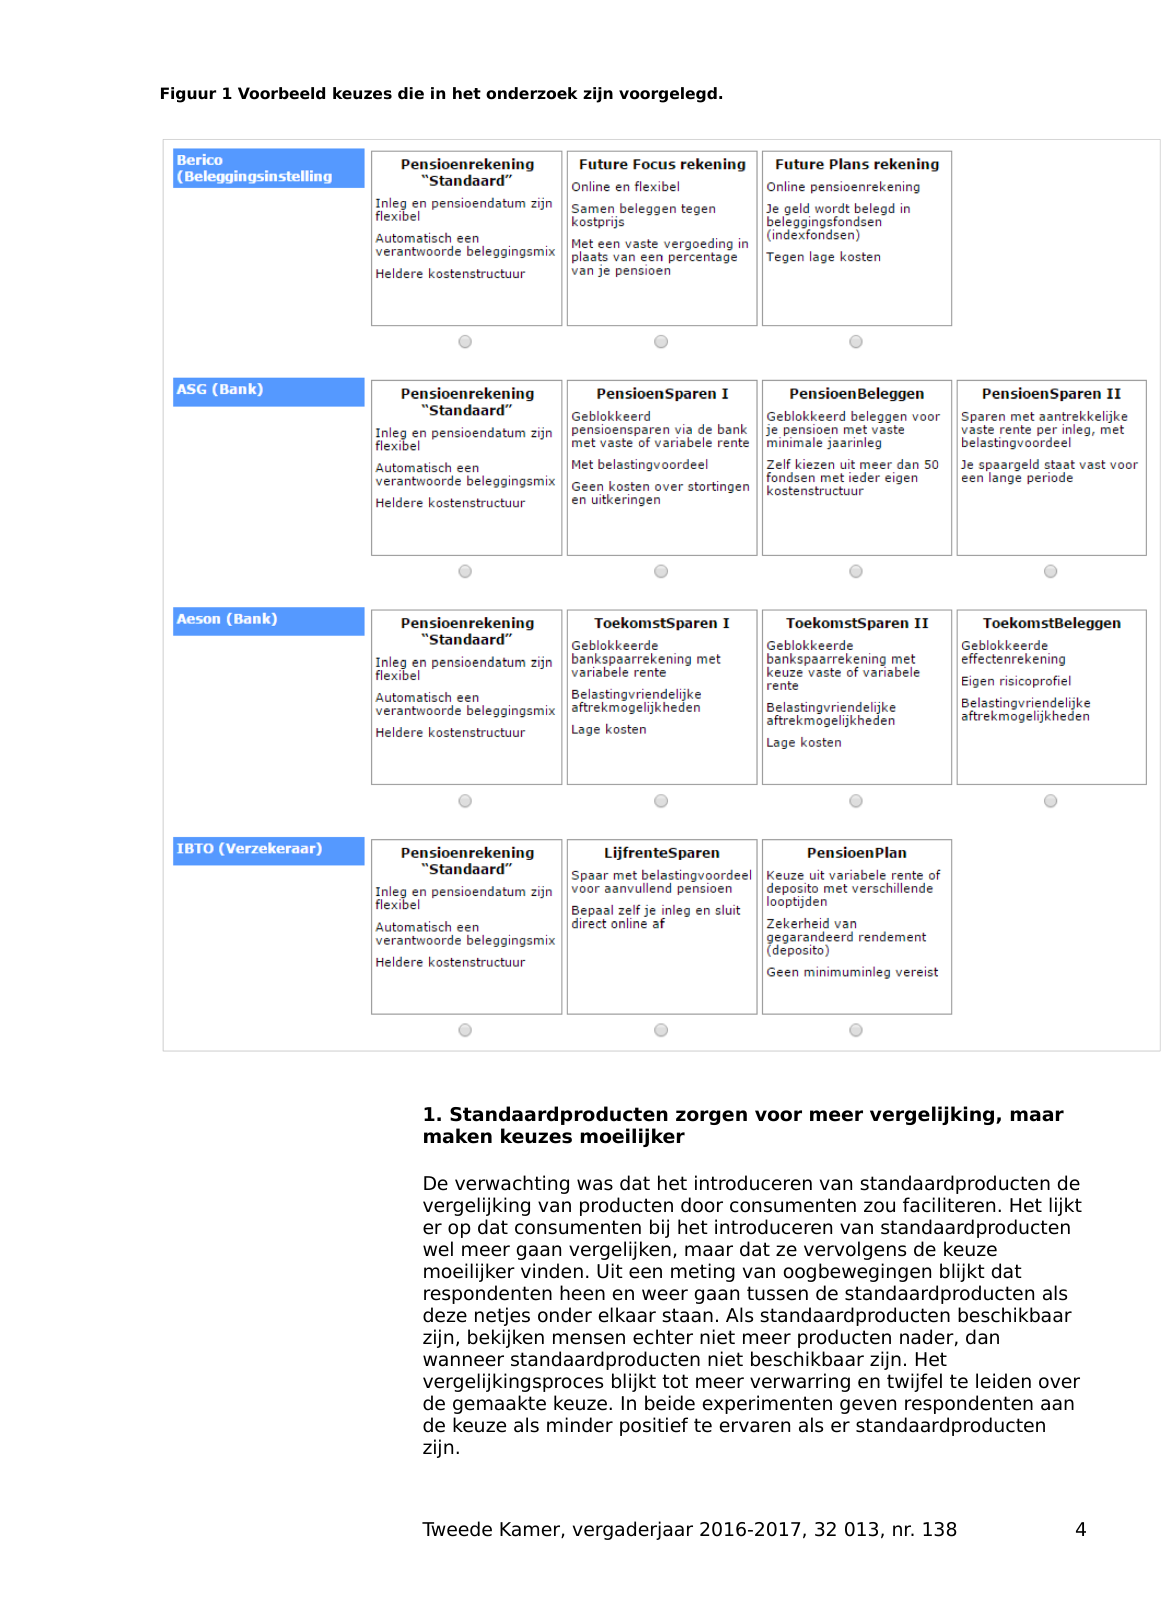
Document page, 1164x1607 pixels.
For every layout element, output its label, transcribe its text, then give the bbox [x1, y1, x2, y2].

text De verwachting was dat het introduceren van standaardproducten de vergelijking van producten door consumenten zou faciliteren. Het lijkt er op dat consumenten bij het introduceren van standaardproducten wel meer gaan vergelijken, maar dat ze vervolgens de keuze moeilijker vinden. Uit een meting van oogbewegingen blijkt dat respondenten heen en weer gaan tussen de standaardproducten als deze netjes onder elkaar staan. Als standaardproducten beschikbaar zijn, bekijken mensen echter niet meer producten nader, dan wanneer standaardproducten niet beschikbaar zijn. Het vergelijkingsproces blijkt tot meer verwarring en twijfel te leiden over de gemaakte keuze. In beide experimenten geven respondenten aan de keuze als minder positief te ervaren als er standaardproducten zijn. [422, 1173, 1087, 1459]
text Figuur 1 Voorbeeld keuzes die in het onderzoek zijn voorgelegd. [159, 85, 1163, 103]
picture [159, 137, 1164, 1053]
subtitle 1. Standaardproducten zorgen voor meer vergelijking, maar maken keuzes moeilijker [422, 1104, 1087, 1148]
